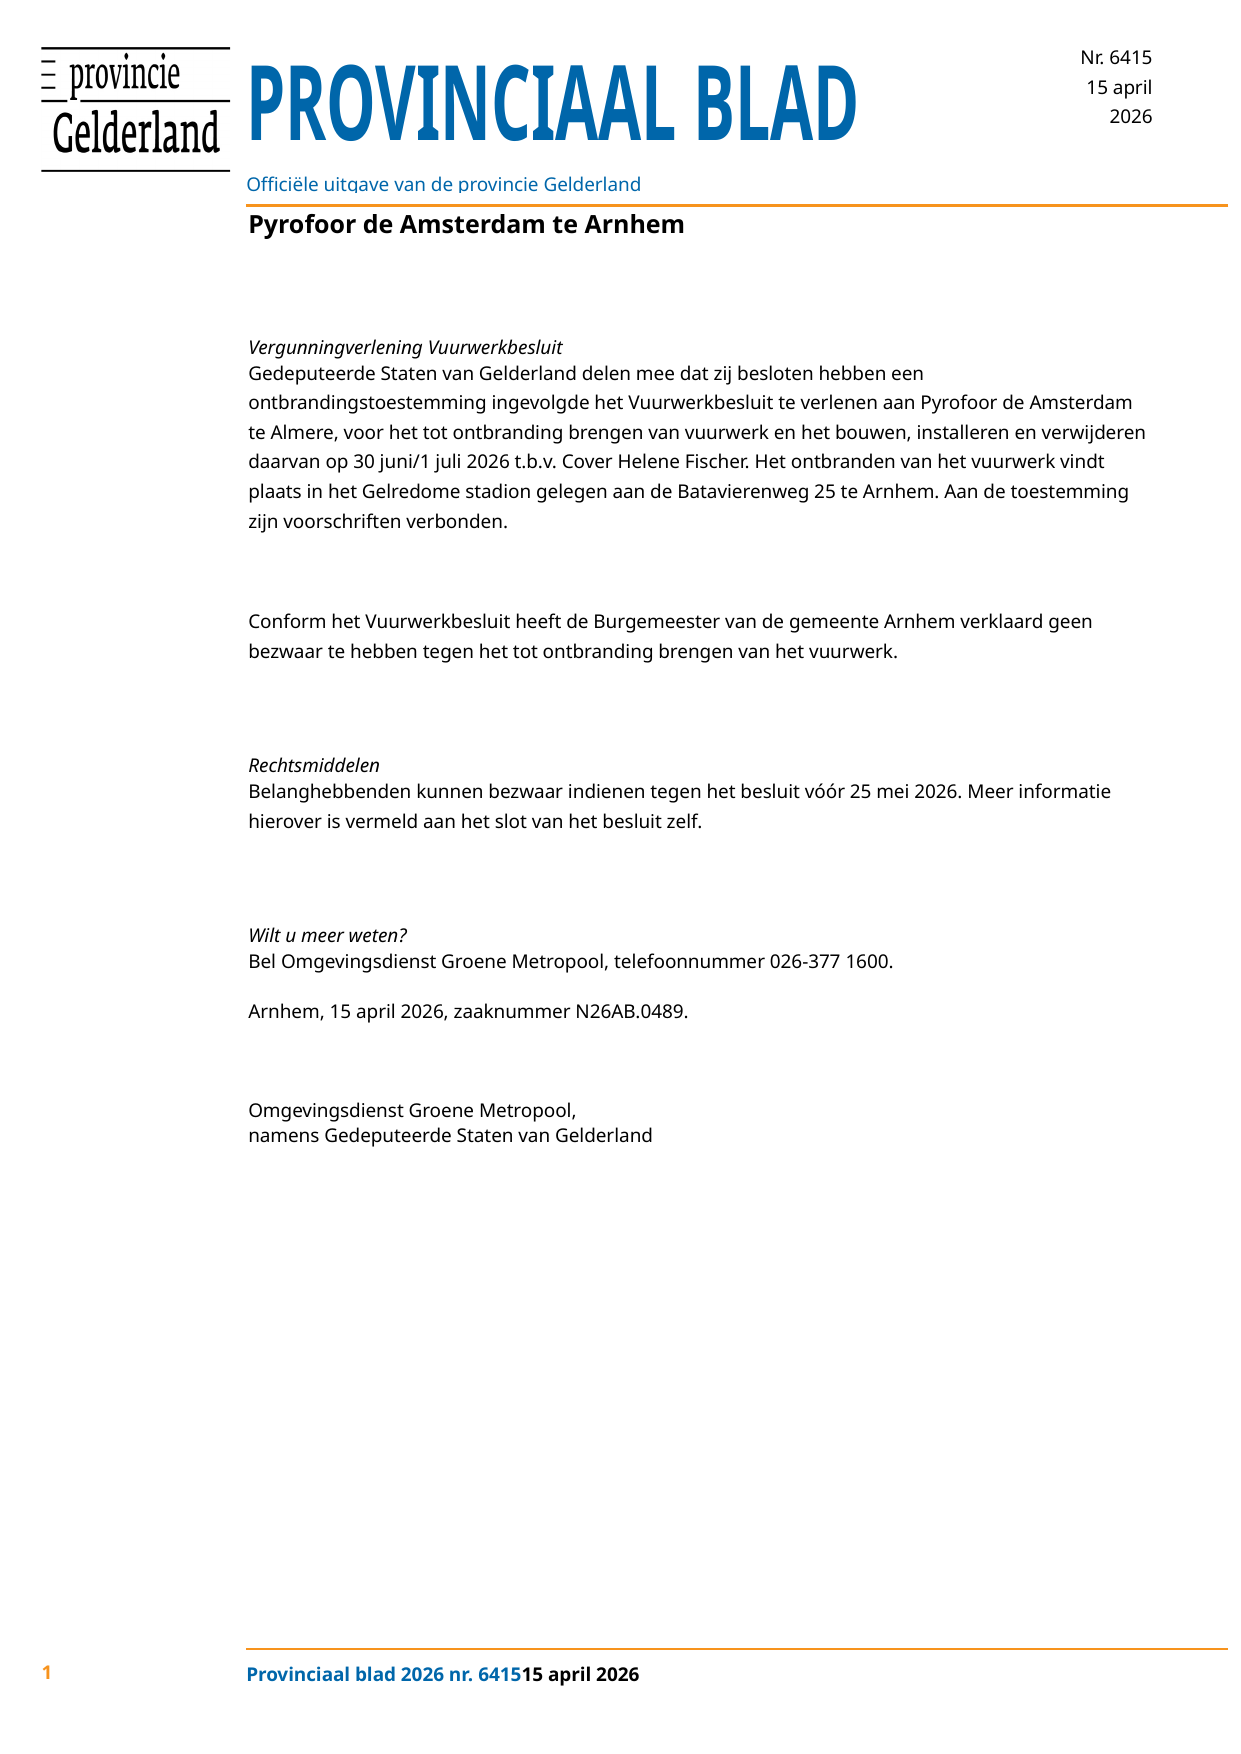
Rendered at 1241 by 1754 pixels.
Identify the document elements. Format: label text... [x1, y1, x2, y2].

text Gedeputeerde Staten van Gelderland delen mee dat zij besloten hebben een ontbrandingstoestemming ingevolgde het Vuurwerkbesluit te verlenen aan Pyrofoor de Amsterdam te Almere, voor het tot ontbranding brengen van vuurwerk en het bouwen, installeren en verwijderen daarvan op 30 juni/1 juli 2026 t.b.v. Cover Helene Fischer. Het ontbranden van het vuurwerk vindt plaats in het Gelredome stadion gelegen aan de Batavierenweg 25 te Arnhem. Aan de toestemming zijn voorschriften verbonden. [248, 360, 1152, 534]
text Bel Omgevingsdienst Groene Metropool, telefoonnummer 026-377 1600. [248, 948, 1152, 974]
text Belanghebbenden kunnen bezwaar indienen tegen het besluit vóór 25 mei 2026. Meer informatie hierover is vermeld aan het slot van het besluit zelf. [248, 778, 1152, 834]
picture [41, 47, 231, 172]
text Rechtsmiddelen [248, 753, 1152, 778]
text Omgevingsdienst Groene Metropool, [248, 1097, 1152, 1122]
text Pyrofoor de Amsterdam te Arnhem [248, 207, 1152, 241]
text Conform het Vuurwerkbesluit heeft de Burgemeester van de gemeente Arnhem verklaard geen bezwaar te hebben tegen het tot ontbranding brengen van het vuurwerk. [248, 609, 1152, 664]
text Vergunningverlening Vuurwerkbesluit [248, 334, 1152, 360]
text namens Gedeputeerde Staten van Gelderland [248, 1122, 1152, 1148]
text Arnhem, 15 april 2026, zaaknummer N26AB.0489. [248, 998, 1152, 1024]
text Wilt u meer weten? [248, 922, 1152, 948]
